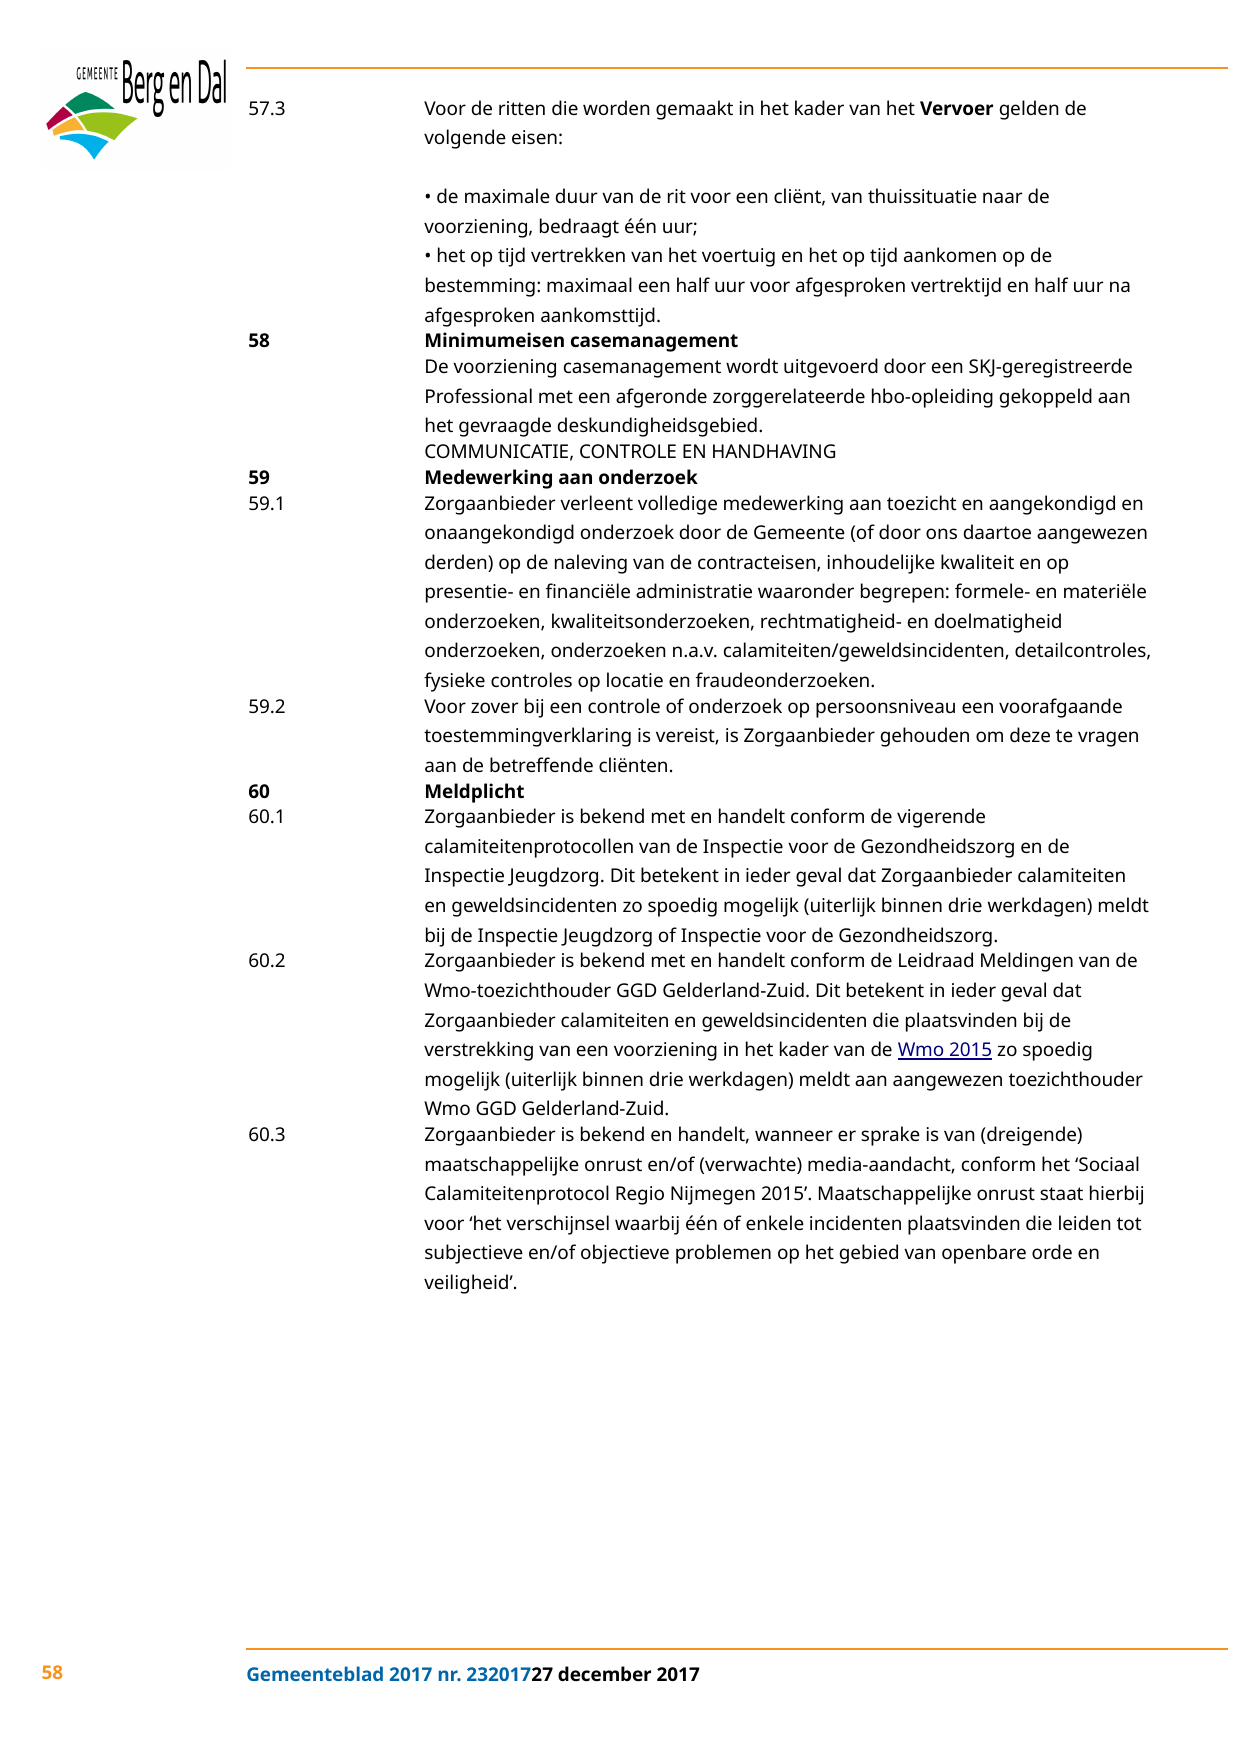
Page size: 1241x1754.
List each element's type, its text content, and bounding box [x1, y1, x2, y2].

table_cell 59 [248, 464, 424, 490]
table_cell De voorziening casemanagement wordt uitgevoerd door een SKJ-geregistreerde Professional met een afgeronde zorggerelateerde hbo-opleiding gekoppeld aan het gevraagde deskundigheidsgebied. [424, 353, 1152, 438]
table_cell COMMUNICATIE, CONTROLE EN HANDHAVING [424, 438, 1152, 464]
table_cell Zorgaanbieder is bekend met en handelt conform de vigerende calamiteitenprotocollen van de Inspectie voor de Gezondheidszorg en de Inspectie Jeugdzorg. Dit betekent in ieder geval dat Zorgaanbieder calamiteiten en geweldsincidenten zo spoedig mogelijk (uiterlijk binnen drie werkdagen) meldt bij de Inspectie Jeugdzorg of Inspectie voor de Gezondheidszorg. [424, 804, 1152, 948]
table_cell [248, 353, 424, 438]
table_cell 59.1 [248, 490, 424, 693]
table_cell 60.3 [248, 1121, 424, 1295]
table_cell Voor de ritten die worden gemaakt in het kader van het Vervoer gelden de volgende eisen: • de maximale duur van de rit voor een cliënt, van thuissituatie naar de voorziening, bedraagt één uur; • het op tijd vertrekken van het voertuig en het op tijd aankomen op de bestemming: maximaal een half uur voor afgesproken vertrektijd en half uur na afgesproken aankomsttijd. [424, 95, 1152, 328]
table_cell Voor zover bij een controle of onderzoek op persoonsniveau een voorafgaande toestemmingverklaring is vereist, is Zorgaanbieder gehouden om deze te vragen aan de betreffende cliënten. [424, 693, 1152, 778]
table_cell Minimumeisen casemanagement [424, 328, 1152, 353]
table_cell Medewerking aan onderzoek [424, 464, 1152, 490]
table_cell 59.2 [248, 693, 424, 778]
table_cell Meldplicht [424, 778, 1152, 803]
table_cell Zorgaanbieder is bekend en handelt, wanneer er sprake is van (dreigende) maatschappelijke onrust en/of (verwachte) media-aandacht, conform het ‘Sociaal Calamiteitenprotocol Regio Nijmegen 2015’. Maatschappelijke onrust staat hierbij voor ‘het verschijnsel waarbij één of enkele incidenten plaatsvinden die leiden tot subjectieve en/of objectieve problemen op het gebied van openbare orde en veiligheid’. [424, 1121, 1152, 1295]
table_cell Zorgaanbieder is bekend met en handelt conform de Leidraad Meldingen van de Wmo-toezichthouder GGD Gelderland-Zuid. Dit betekent in ieder geval dat Zorgaanbieder calamiteiten en geweldsincidenten die plaatsvinden bij de verstrekking van een voorziening in het kader van de Wmo 2015 zo spoedig mogelijk (uiterlijk binnen drie werkdagen) meldt aan aangewezen toezichthouder Wmo GGD Gelderland-Zuid. [424, 948, 1152, 1121]
table_cell [248, 438, 424, 464]
table_cell 60.2 [248, 948, 424, 1121]
table_cell 57.3 [248, 95, 424, 328]
table_cell Zorgaanbieder verleent volledige medewerking aan toezicht en aangekondigd en onaangekondigd onderzoek door de Gemeente (of door ons daartoe aangewezen derden) op de naleving van de contracteisen, inhoudelijke kwaliteit en op presentie- en financiële administratie waaronder begrepen: formele- en materiële onderzoeken, kwaliteitsonderzoeken, rechtmatigheid- en doelmatigheid onderzoeken, onderzoeken n.a.v. calamiteiten/geweldsincidenten, detailcontroles, fysieke controles op locatie en fraudeonderzoeken. [424, 490, 1152, 693]
picture [41, 47, 231, 172]
table_cell 60.1 [248, 804, 424, 948]
table_cell 58 [248, 328, 424, 353]
table_cell 60 [248, 778, 424, 803]
